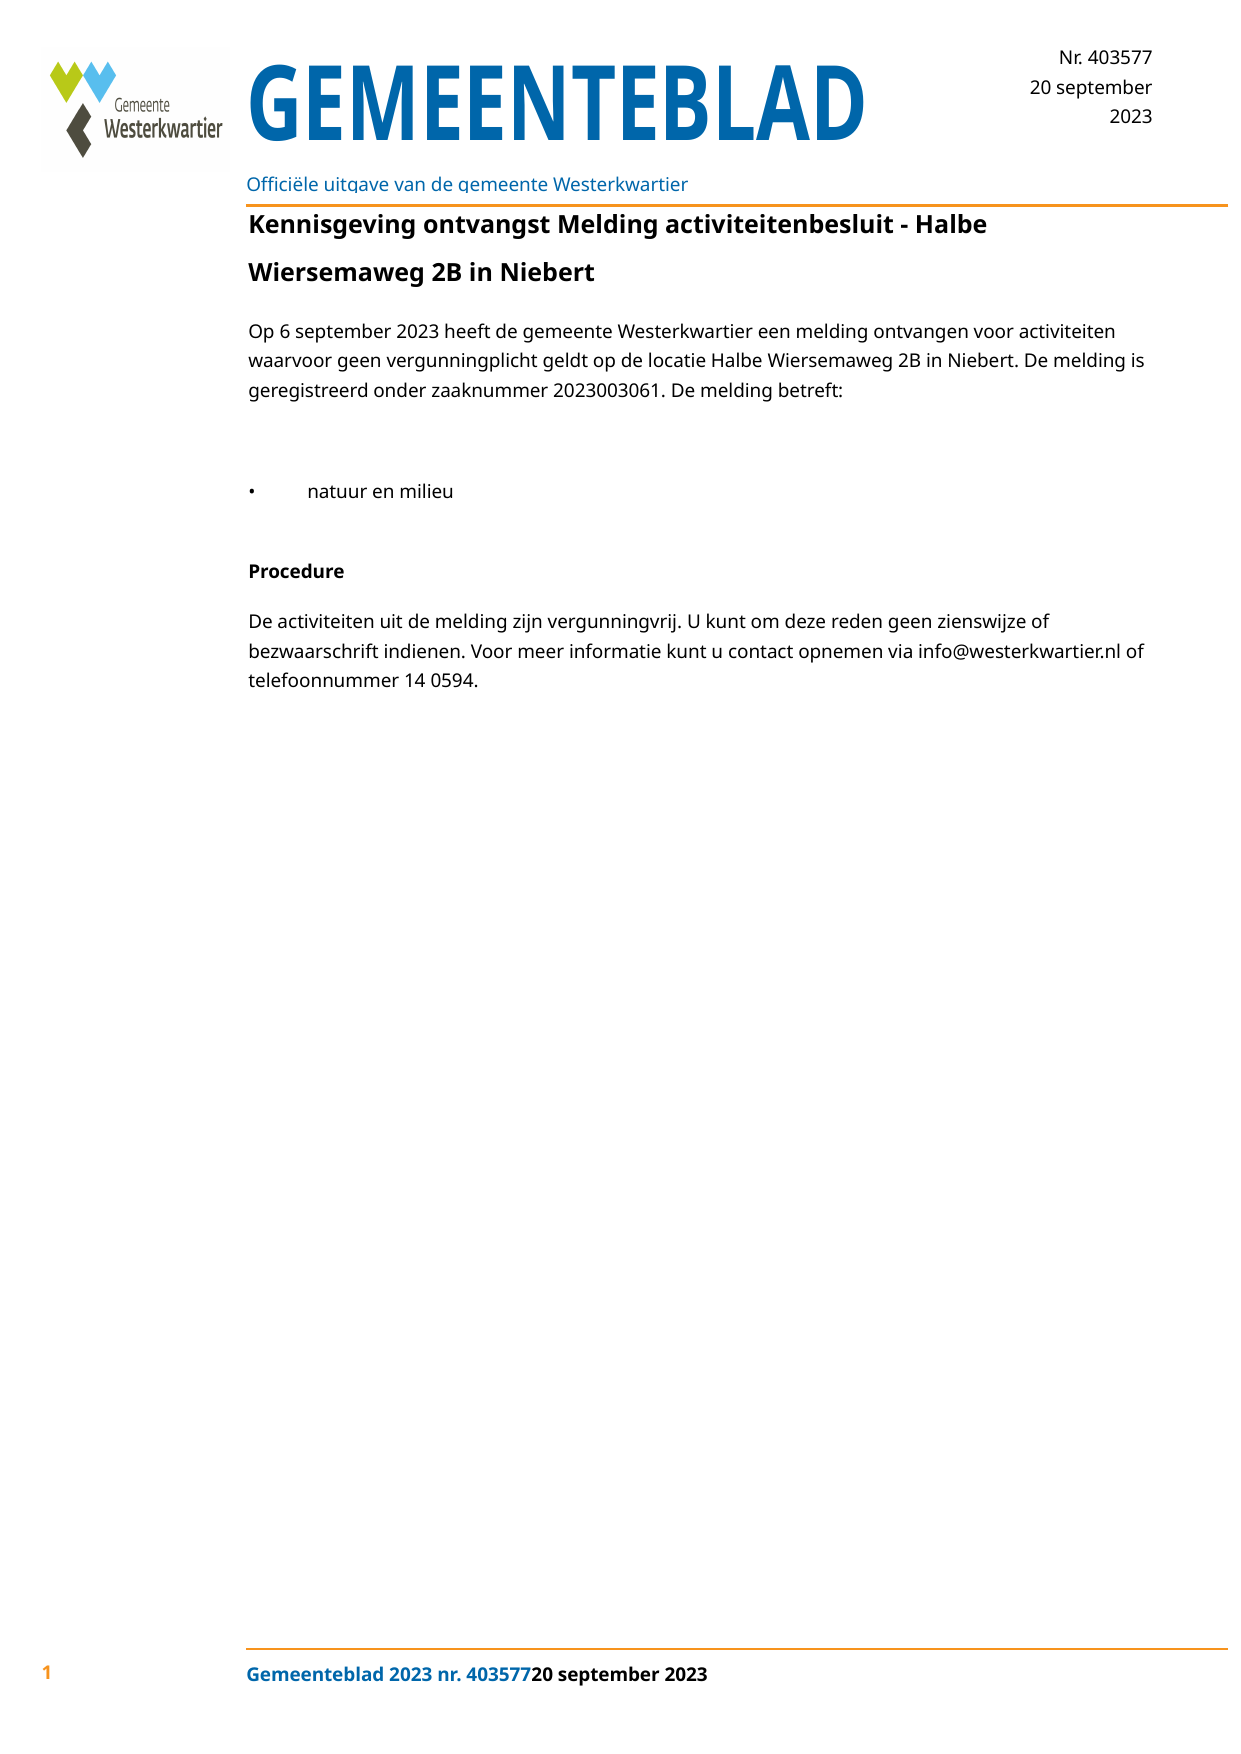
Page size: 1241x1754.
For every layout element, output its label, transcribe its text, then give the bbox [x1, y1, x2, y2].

text Op 6 september 2023 heeft de gemeente Westerkwartier een melding ontvangen voor activiteiten waarvoor geen vergunningplicht geldt op de locatie Halbe Wiersemaweg 2B in Niebert. De melding is geregistreerd onder zaaknummer 2023003061. De melding betreft: [248, 318, 1152, 403]
text Procedure [248, 558, 1152, 584]
text De activiteiten uit de melding zijn vergunningvrij. U kunt om deze reden geen zienswijze of bezwaarschrift indienen. Voor meer informatie kunt u contact opnemen via info@westerkwartier.nl of telefoonnummer 14 0594. [248, 608, 1152, 693]
picture [41, 47, 231, 172]
text Kennisgeving ontvangst Melding activiteitenbesluit - Halbe Wiersemaweg 2B in Niebert [248, 207, 1152, 288]
list natuur en milieu [248, 478, 1152, 504]
